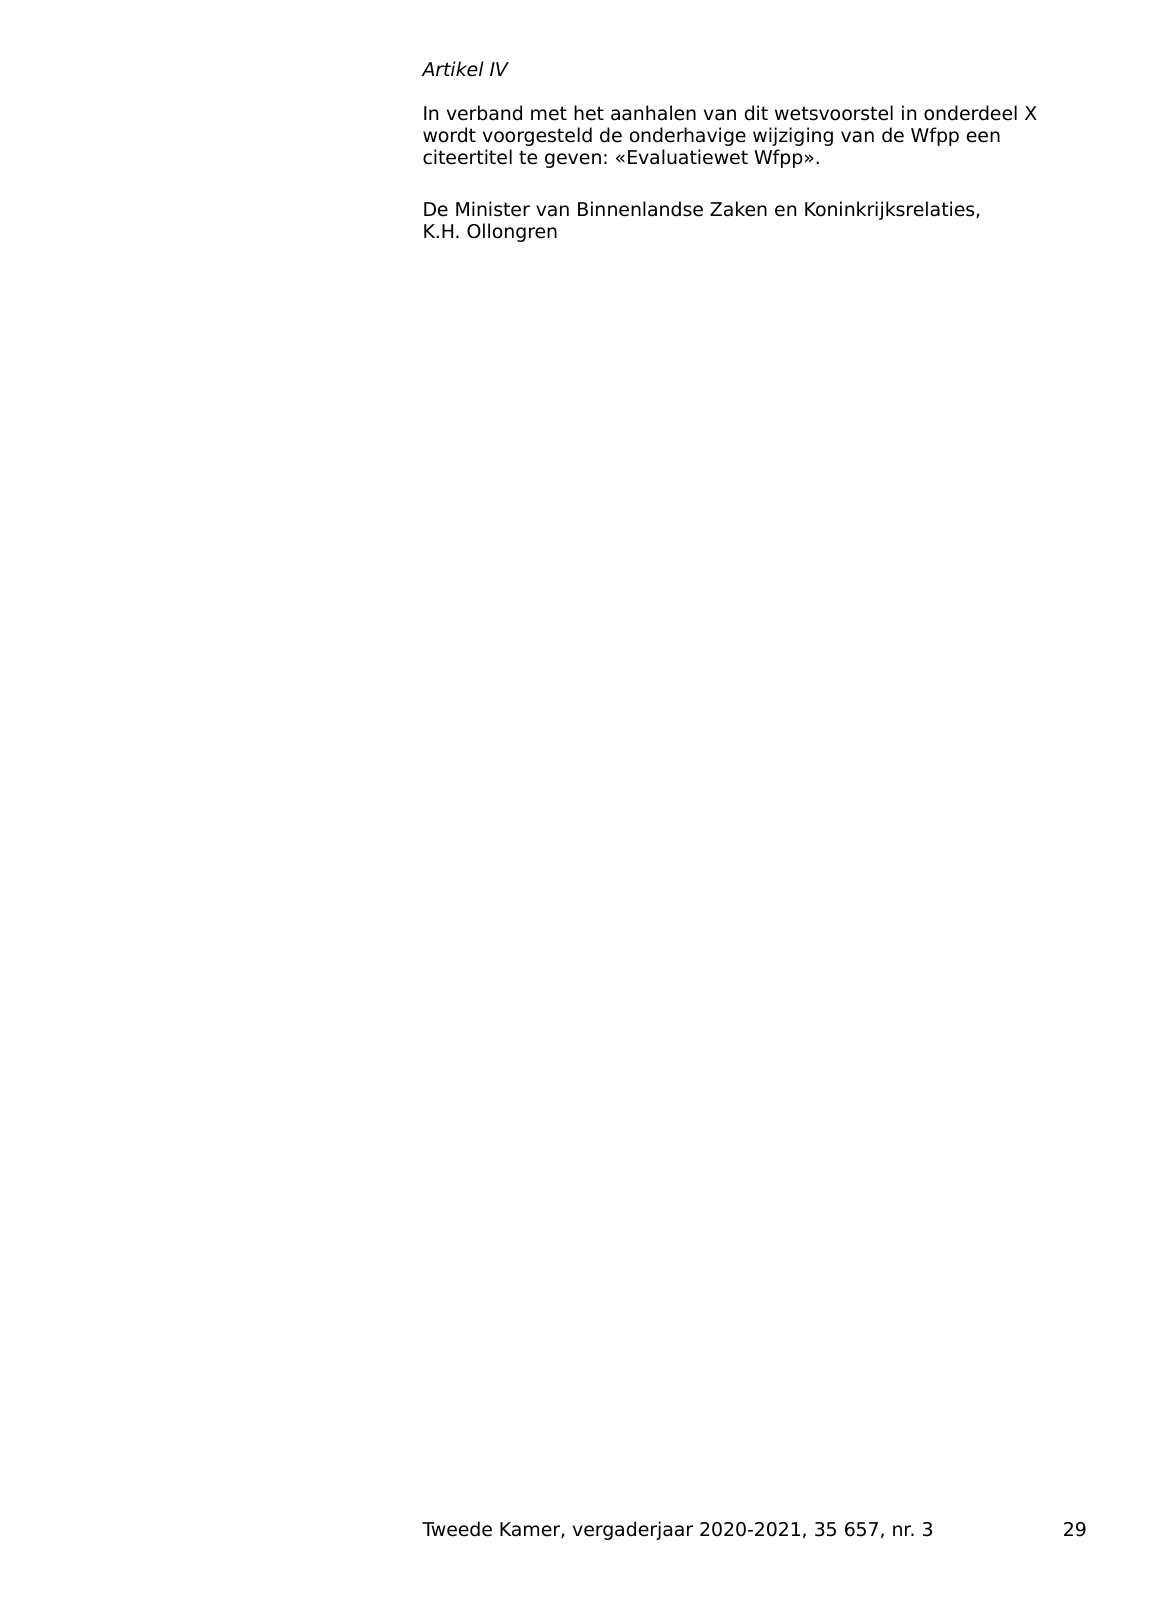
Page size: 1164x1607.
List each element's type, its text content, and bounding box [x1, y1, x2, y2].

text De Minister van Binnenlandse Zaken en Koninkrijksrelaties, K.H. Ollongren [422, 199, 1087, 243]
subtitle Artikel IV [422, 59, 1087, 81]
text In verband met het aanhalen van dit wetsvoorstel in onderdeel X wordt voorgesteld de onderhavige wijziging van de Wfpp een citeertitel te geven: «Evaluatiewet Wfpp». [422, 103, 1087, 169]
